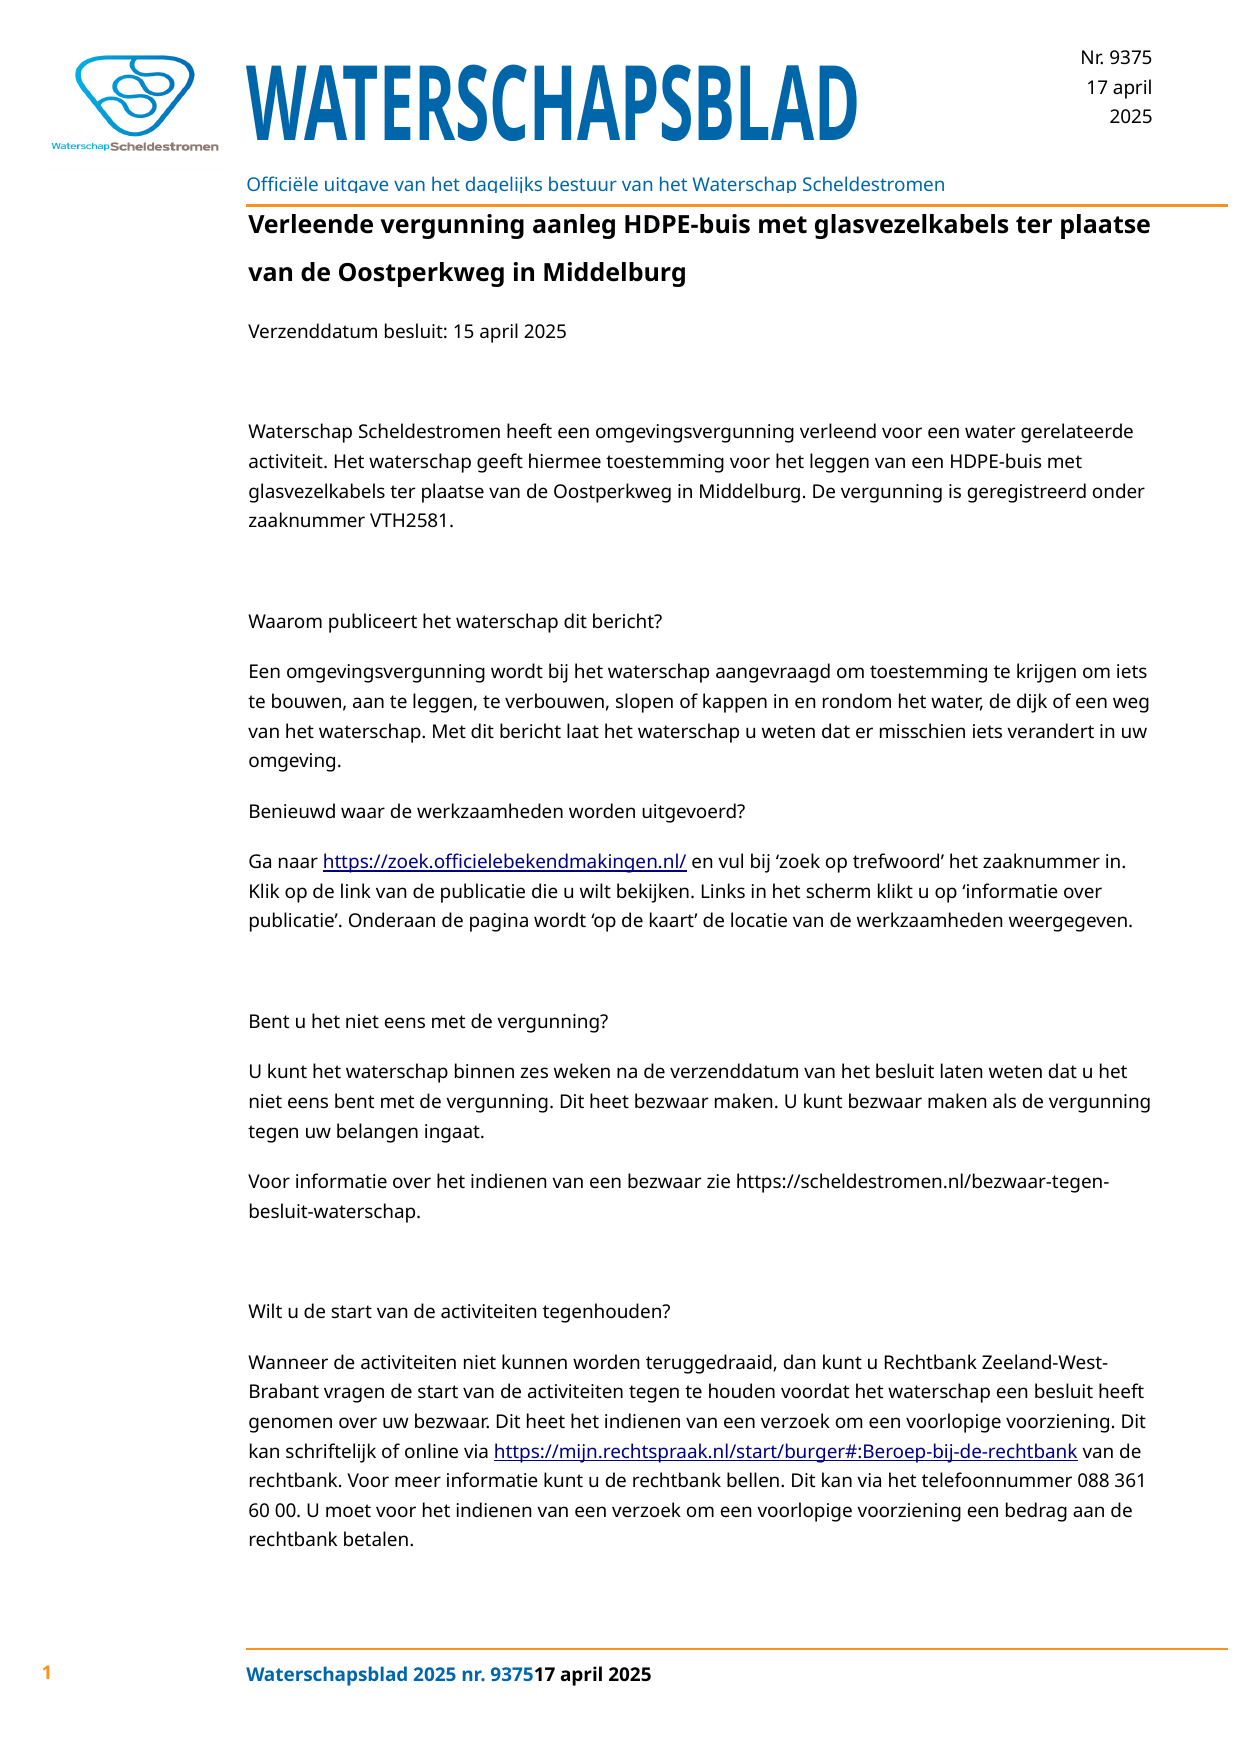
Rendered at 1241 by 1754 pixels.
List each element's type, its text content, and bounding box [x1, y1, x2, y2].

text Benieuwd waar de werkzaamheden worden uitgevoerd? [248, 798, 1152, 824]
text Een omgevingsvergunning wordt bij het waterschap aangevraagd om toestemming te krijgen om iets te bouwen, aan te leggen, te verbouwen, slopen of kappen in en rondom het water, de dijk of een weg van het waterschap. Met dit bericht laat het waterschap u weten dat er misschien iets verandert in uw omgeving. [248, 659, 1152, 773]
text Voor informatie over het indienen van een bezwaar zie https://scheldestromen.nl/bezwaar-tegen-besluit-waterschap. [248, 1168, 1152, 1224]
text Bent u het niet eens met de vergunning? [248, 1008, 1152, 1034]
text Verleende vergunning aanleg HDPE-buis met glasvezelkabels ter plaatse van de Oostperkweg in Middelburg [248, 207, 1152, 288]
text Wanneer de activiteiten niet kunnen worden teruggedraaid, dan kunt u Rechtbank Zeeland-West-Brabant vragen de start van de activiteiten tegen te houden voordat het waterschap een besluit heeft genomen over uw bezwaar. Dit heet het indienen van een verzoek om een voorlopige voorziening. Dit kan schriftelijk of online via https://mijn.rechtspraak.nl/start/burger#:Beroep-bij-de-rechtbank van de rechtbank. Voor meer informatie kunt u de rechtbank bellen. Dit kan via het telefoonnummer 088 361 60 00. U moet voor het indienen van een verzoek om een voorlopige voorziening een bedrag aan de rechtbank betalen. [248, 1349, 1152, 1552]
text Wilt u de start van de activiteiten tegenhouden? [248, 1299, 1152, 1324]
text Waarom publiceert het waterschap dit bericht? [248, 608, 1152, 634]
picture [41, 47, 231, 172]
text Waterschap Scheldestromen heeft een omgevingsvergunning verleend voor een water gerelateerde activiteit. Het waterschap geeft hiermee toestemming voor het leggen van een HDPE-buis met glasvezelkabels ter plaatse van de Oostperkweg in Middelburg. De vergunning is geregistreerd onder zaaknummer VTH2581. [248, 419, 1152, 533]
text U kunt het waterschap binnen zes weken na de verzenddatum van het besluit laten weten dat u het niet eens bent met de vergunning. Dit heet bezwaar maken. U kunt bezwaar maken als de vergunning tegen uw belangen ingaat. [248, 1059, 1152, 1144]
text Ga naar https://zoek.officielebekendmakingen.nl/ en vul bij ‘zoek op trefwoord’ het zaaknummer in. Klik op de link van de publicatie die u wilt bekijken. Links in het scherm klikt u op ‘informatie over publicatie’. Onderaan de pagina wordt ‘op de kaart’ de locatie van de werkzaamheden weergegeven. [248, 848, 1152, 933]
text Verzenddatum besluit: 15 april 2025 [248, 318, 1152, 344]
